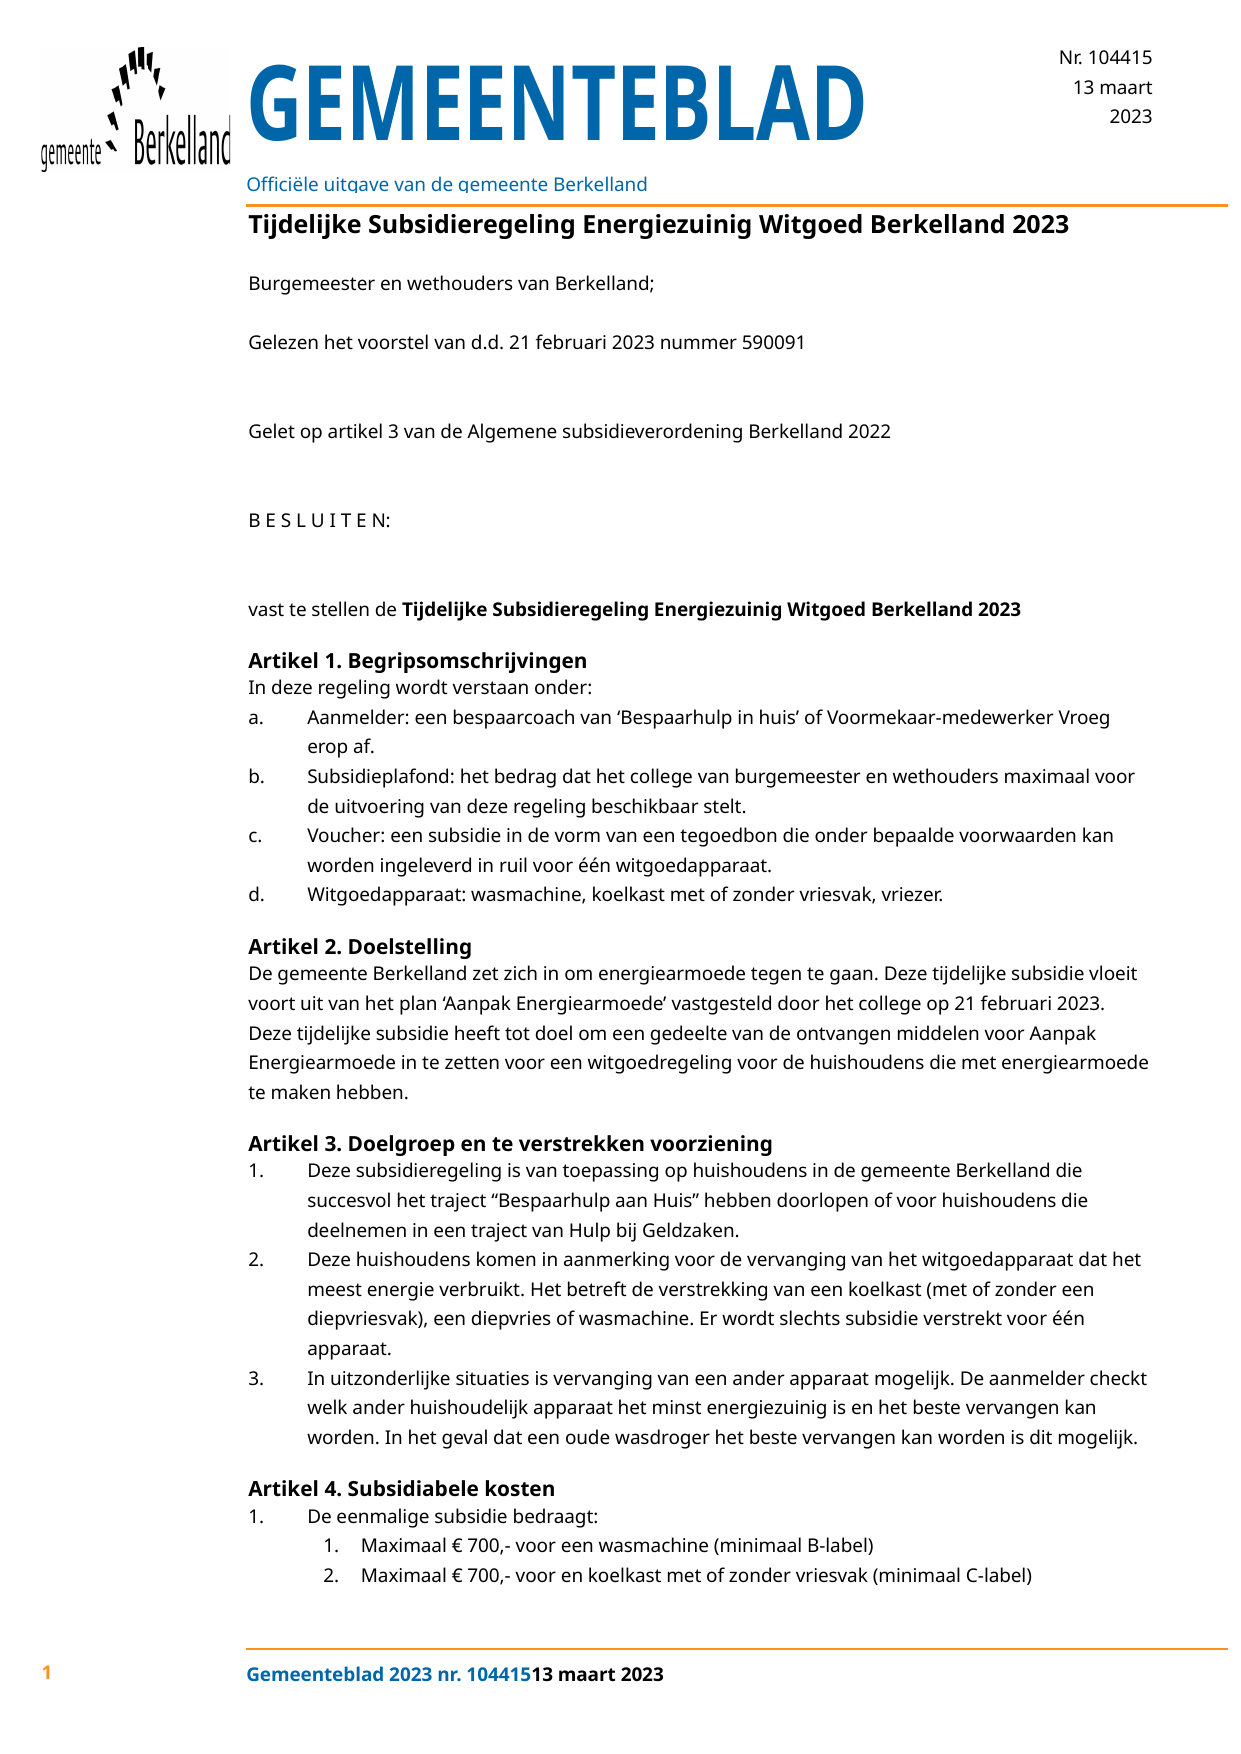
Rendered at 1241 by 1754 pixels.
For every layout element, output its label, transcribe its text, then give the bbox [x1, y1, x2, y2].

list Voucher: een subsidie in de vorm van een tegoedbon die onder bepaalde voorwaarden kan worden ingeleverd in ruil voor één witgoedapparaat. [248, 822, 1152, 878]
list Maximaal € 700,- voor een wasmachine (minimaal B-label) [323, 1532, 1152, 1558]
list Subsidieplafond: het bedrag dat het college van burgemeester en wethouders maximaal voor de uitvoering van deze regeling beschikbaar stelt. [248, 763, 1152, 819]
text Artikel 1. Begripsomschrijvingen [248, 646, 1152, 674]
text Artikel 2. Doelstelling [248, 932, 1152, 961]
text Artikel 3. Doelgroep en te verstrekken voorziening [248, 1129, 1152, 1158]
list Witgoedapparaat: wasmachine, koelkast met of zonder vriesvak, vriezer. [248, 882, 1152, 907]
text De gemeente Berkelland zet zich in om energiearmoede tegen te gaan. Deze tijdelijke subsidie vloeit voort uit van het plan ‘Aanpak Energiearmoede’ vastgesteld door het college op 21 februari 2023. Deze tijdelijke subsidie heeft tot doel om een gedeelte van de ontvangen middelen voor Aanpak Energiearmoede in te zetten voor een witgoedregeling voor de huishoudens die met energiearmoede te maken hebben. [248, 961, 1152, 1104]
text B E S L U I T E N: [248, 507, 1152, 533]
text vast te stellen de Tijdelijke Subsidieregeling Energiezuinig Witgoed Berkelland 2023 [248, 596, 1152, 621]
list Deze subsidieregeling is van toepassing op huishoudens in de gemeente Berkelland die succesvol het traject “Bespaarhulp aan Huis” hebben doorlopen of voor huishoudens die deelnemen in een traject van Hulp bij Geldzaken. [248, 1158, 1152, 1243]
text Gelet op artikel 3 van de Algemene subsidieverordening Berkelland 2022 [248, 418, 1152, 444]
text Tijdelijke Subsidieregeling Energiezuinig Witgoed Berkelland 2023 [248, 207, 1152, 241]
picture [41, 47, 231, 172]
list Aanmelder: een bespaarcoach van ‘Bespaarhulp in huis’ of Voormekaar-medewerker Vroeg erop af. [248, 704, 1152, 759]
list Maximaal € 700,- voor en koelkast met of zonder vriesvak (minimaal C-label) [323, 1562, 1152, 1588]
text In deze regeling wordt verstaan onder: [248, 674, 1152, 700]
text Gelezen het voorstel van d.d. 21 februari 2023 nummer 590091 [248, 329, 1152, 355]
text Artikel 4. Subsidiabele kosten [248, 1474, 1152, 1503]
list Deze huishoudens komen in aanmerking voor de vervanging van het witgoedapparaat dat het meest energie verbruikt. Het betreft de verstrekking van een koelkast (met of zonder een diepvriesvak), een diepvries of wasmachine. Er wordt slechts subsidie verstrekt voor één apparaat. [248, 1246, 1152, 1361]
text Burgemeester en wethouders van Berkelland; [248, 270, 1152, 296]
list In uitzonderlijke situaties is vervanging van een ander apparaat mogelijk. De aanmelder checkt welk ander huishoudelijk apparaat het minst energiezuinig is en het beste vervangen kan worden. In het geval dat een oude wasdroger het beste vervangen kan worden is dit mogelijk. [248, 1365, 1152, 1450]
list De eenmalige subsidie bedraagt: [248, 1503, 1152, 1528]
